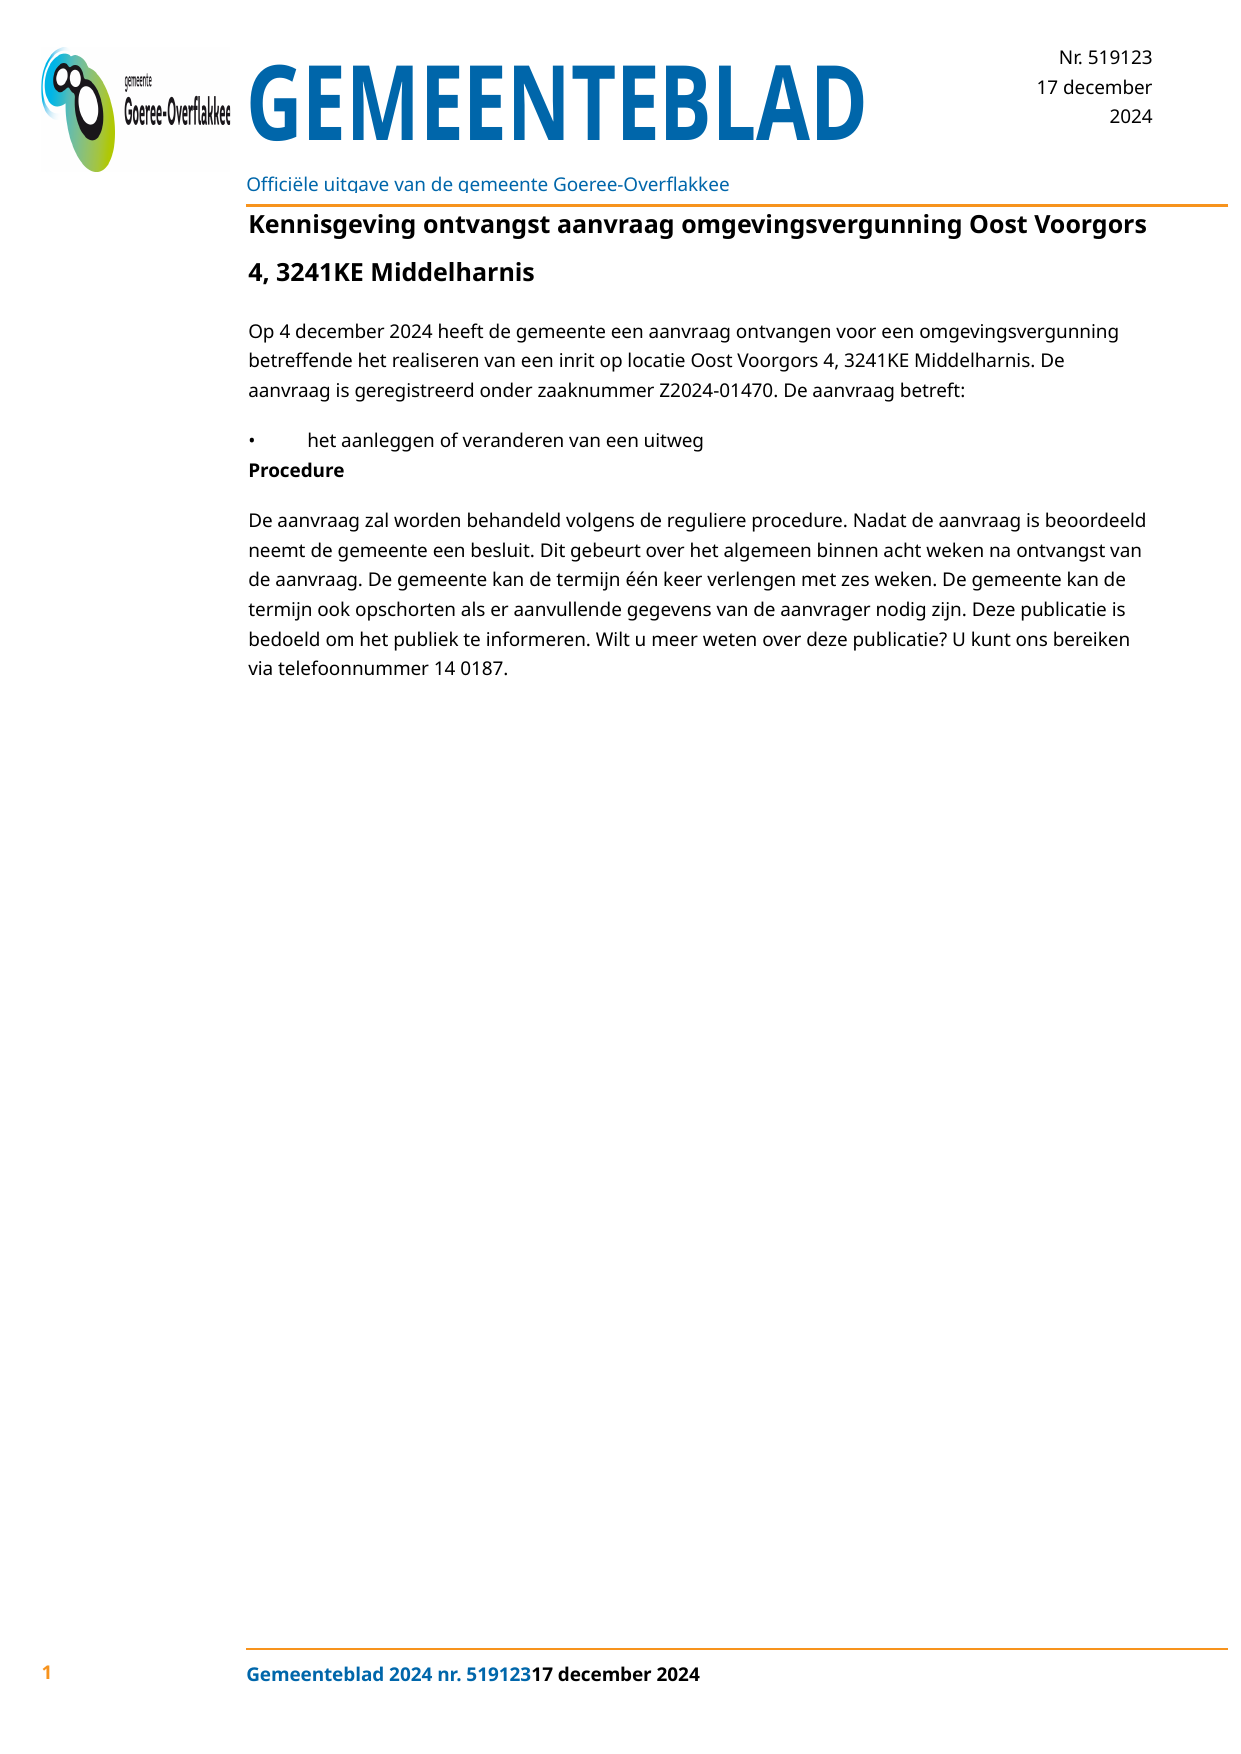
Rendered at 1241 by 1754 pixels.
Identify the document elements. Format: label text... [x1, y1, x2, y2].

list het aanleggen of veranderen van een uitweg [248, 427, 1152, 453]
text Procedure [248, 457, 1152, 483]
text Kennisgeving ontvangst aanvraag omgevingsvergunning Oost Voorgors 4, 3241KE Middelharnis [248, 207, 1152, 288]
text Op 4 december 2024 heeft de gemeente een aanvraag ontvangen voor een omgevingsvergunning betreffende het realiseren van een inrit op locatie Oost Voorgors 4, 3241KE Middelharnis. De aanvraag is geregistreerd onder zaaknummer Z2024-01470. De aanvraag betreft: [248, 318, 1152, 403]
text De aanvraag zal worden behandeld volgens de reguliere procedure. Nadat de aanvraag is beoordeeld neemt de gemeente een besluit. Dit gebeurt over het algemeen binnen acht weken na ontvangst van de aanvraag. De gemeente kan de termijn één keer verlengen met zes weken. De gemeente kan de termijn ook opschorten als er aanvullende gegevens van de aanvrager nodig zijn. Deze publicatie is bedoeld om het publiek te informeren. Wilt u meer weten over deze publicatie? U kunt ons bereiken via telefoonnummer 14 0187. [248, 507, 1152, 681]
picture [41, 47, 231, 172]
